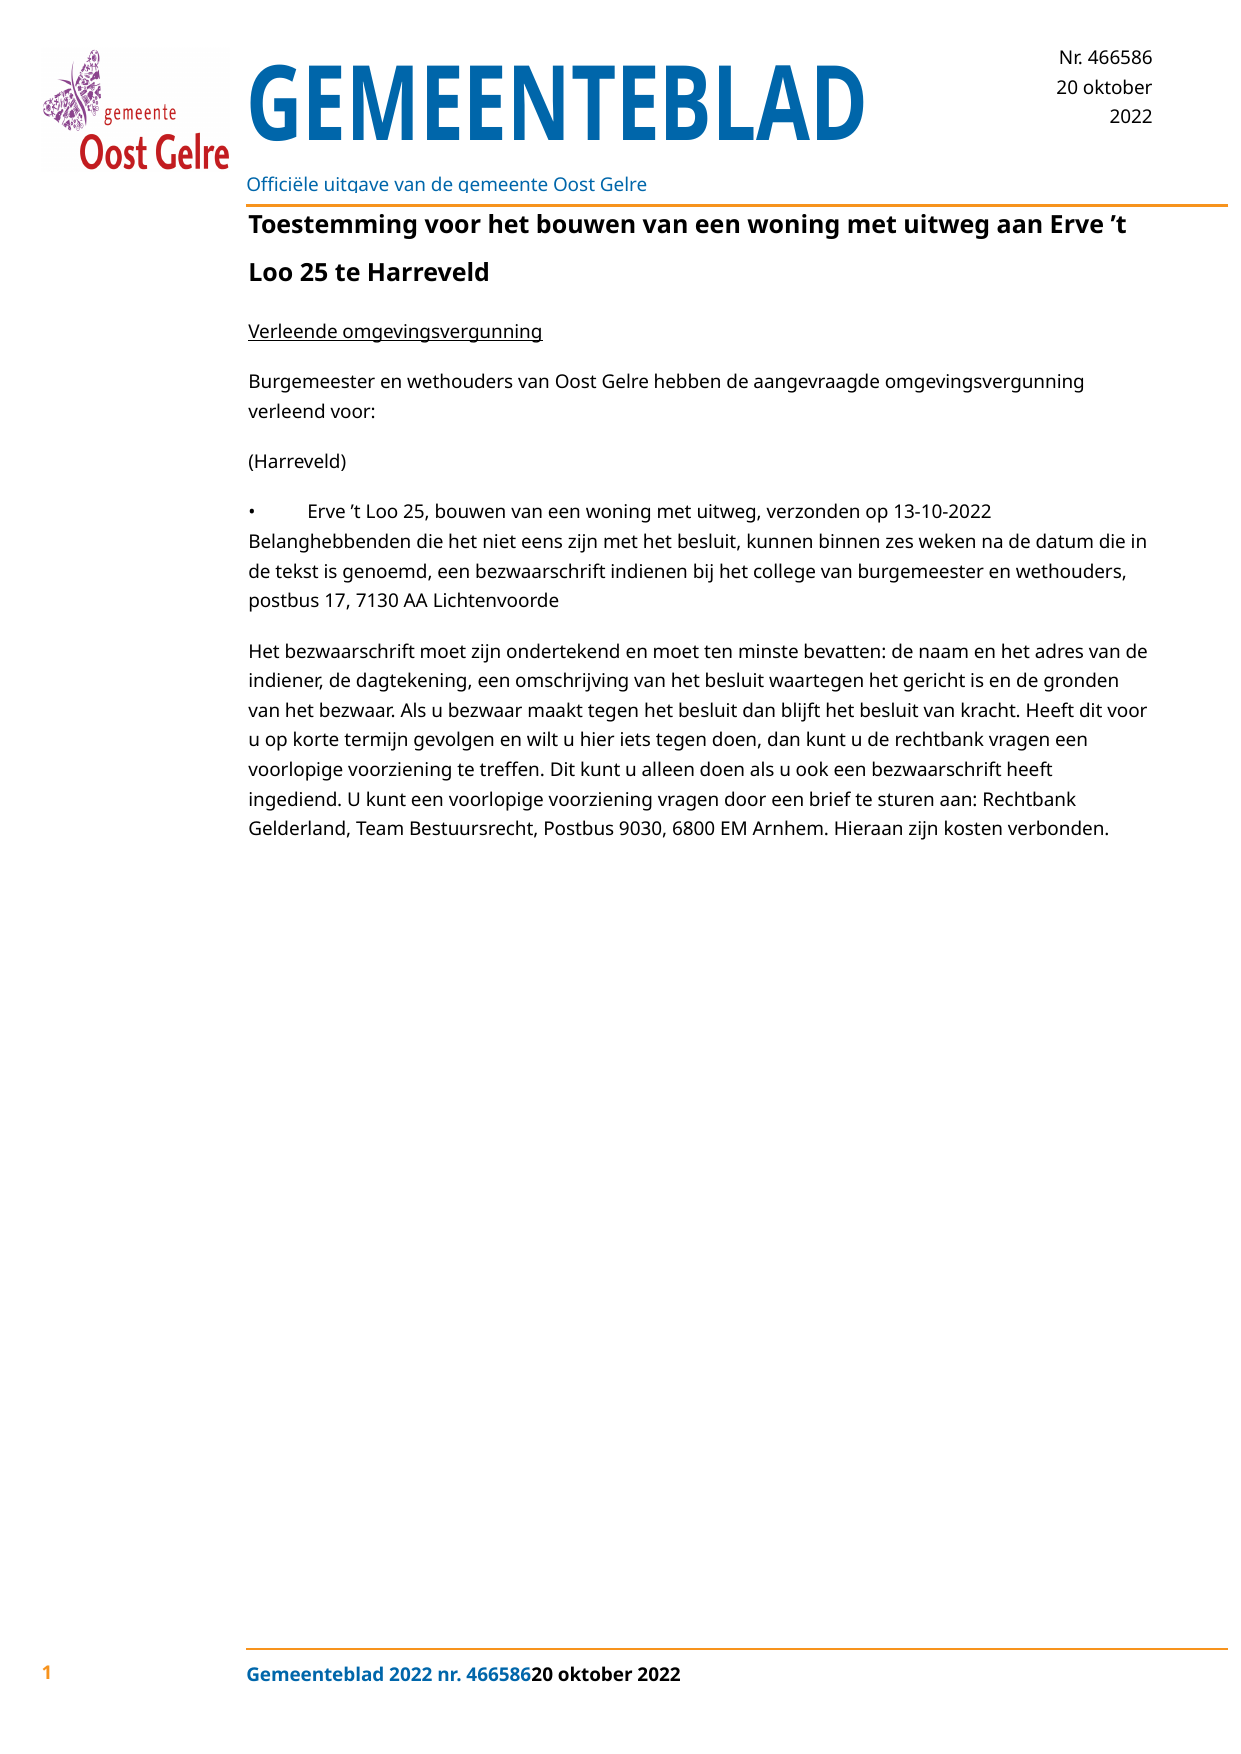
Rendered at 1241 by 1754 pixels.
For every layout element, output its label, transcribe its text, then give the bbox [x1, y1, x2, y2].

picture [41, 47, 231, 172]
text Verleende omgevingsvergunning [248, 318, 1152, 344]
text (Harreveld) [248, 448, 1152, 474]
text Toestemming voor het bouwen van een woning met uitweg aan Erve ’t Loo 25 te Harreveld [248, 207, 1152, 288]
text Burgemeester en wethouders van Oost Gelre hebben de aangevraagde omgevingsvergunning verleend voor: [248, 368, 1152, 424]
text Het bezwaarschrift moet zijn ondertekend en moet ten minste bevatten: de naam en het adres van de indiener, de dagtekening, een omschrijving van het besluit waartegen het gericht is en de gronden van het bezwaar. Als u bezwaar maakt tegen het besluit dan blijft het besluit van kracht. Heeft dit voor u op korte termijn gevolgen en wilt u hier iets tegen doen, dan kunt u de rechtbank vragen een voorlopige voorziening te treffen. Dit kunt u alleen doen als u ook een bezwaarschrift heeft ingediend. U kunt een voorlopige voorziening vragen door een brief te sturen aan: Rechtbank Gelderland, Team Bestuursrecht, Postbus 9030, 6800 EM Arnhem. Hieraan zijn kosten verbonden. [248, 638, 1152, 841]
list Erve ’t Loo 25, bouwen van een woning met uitweg, verzonden op 13-10-2022 [248, 499, 1152, 524]
text Belanghebbenden die het niet eens zijn met het besluit, kunnen binnen zes weken na de datum die in de tekst is genoemd, een bezwaarschrift indienen bij het college van burgemeester en wethouders, postbus 17, 7130 AA Lichtenvoorde [248, 528, 1152, 613]
